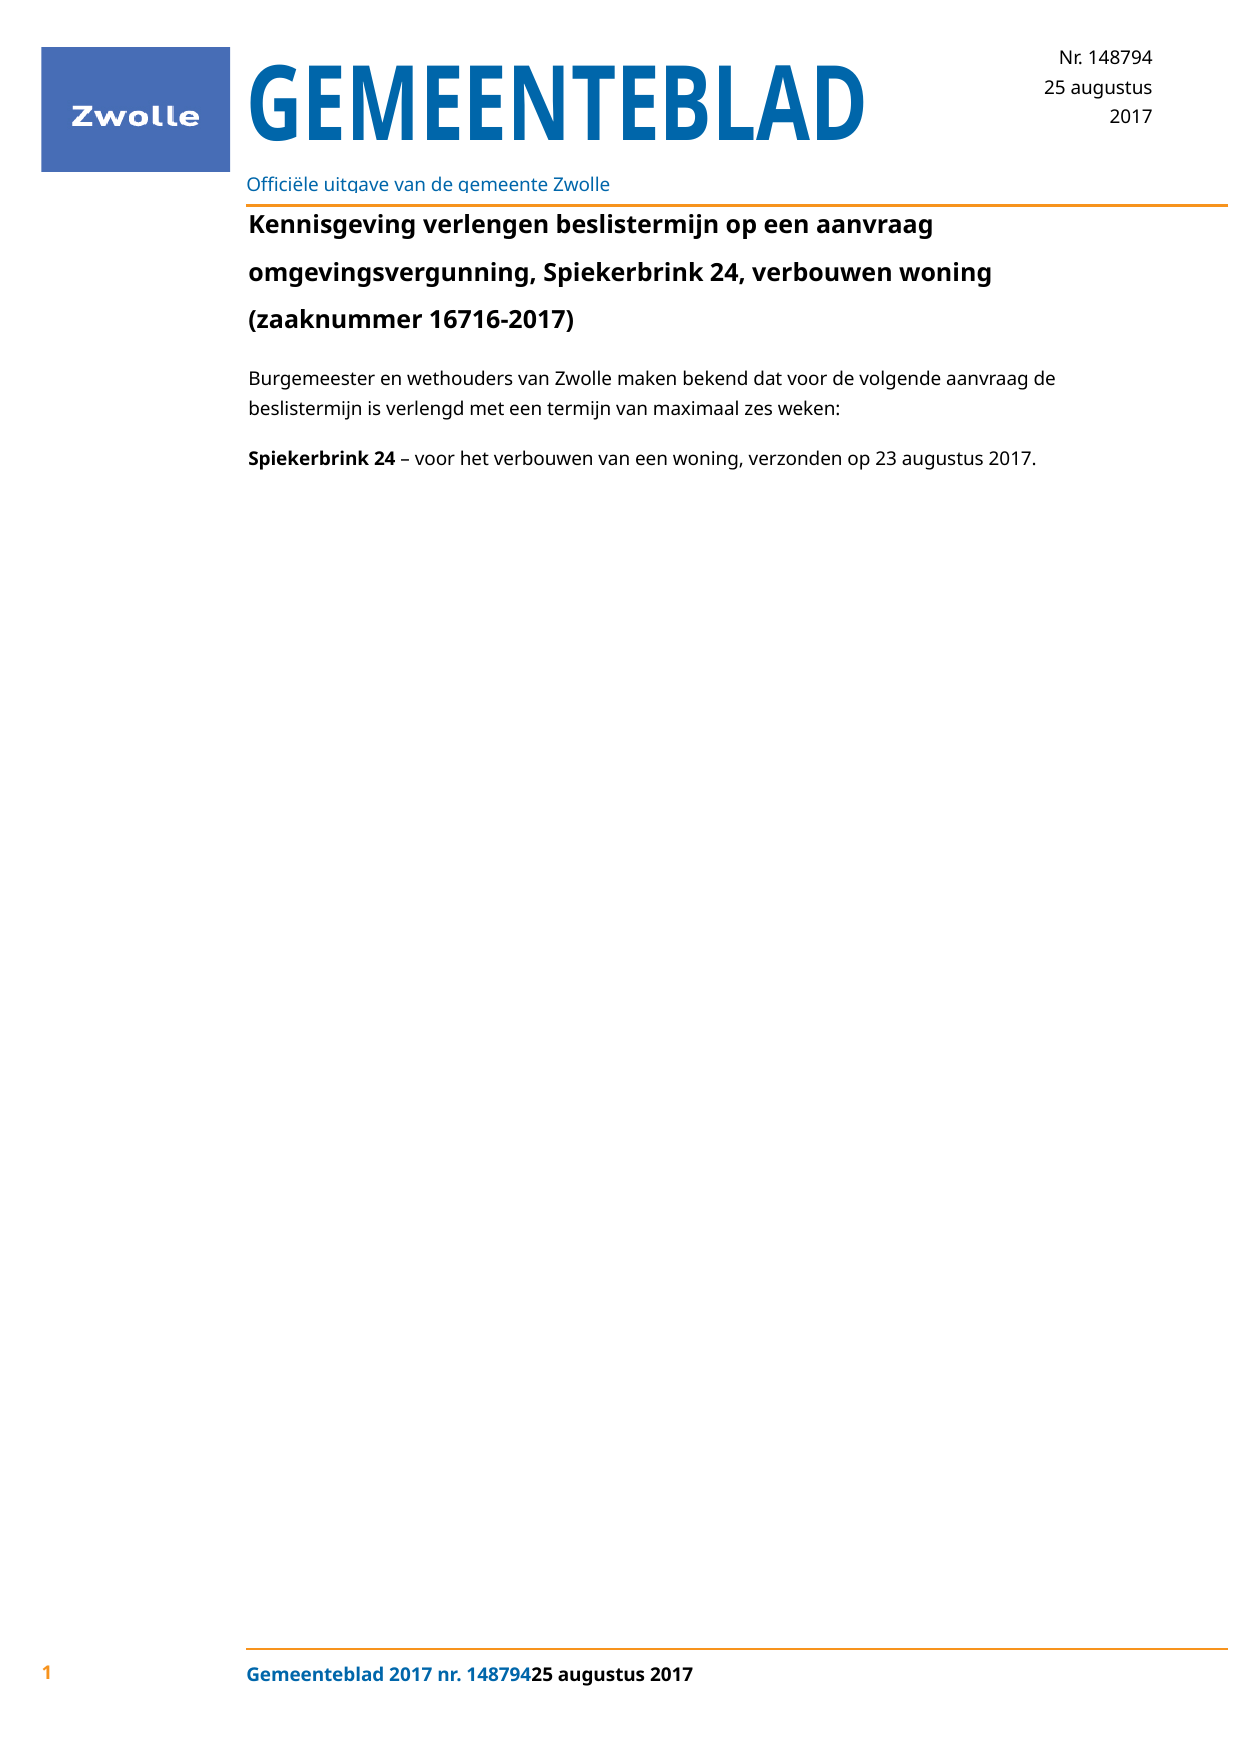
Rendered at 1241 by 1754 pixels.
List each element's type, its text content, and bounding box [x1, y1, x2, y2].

text Burgemeester en wethouders van Zwolle maken bekend dat voor de volgende aanvraag de beslistermijn is verlengd met een termijn van maximaal zes weken: [248, 366, 1152, 421]
text Spiekerbrink 24 – voor het verbouwen van een woning, verzonden op 23 augustus 2017. [248, 446, 1152, 471]
text Kennisgeving verlengen beslistermijn op een aanvraag omgevingsvergunning, Spiekerbrink 24, verbouwen woning (zaaknummer 16716-2017) [248, 207, 1152, 336]
picture [41, 47, 231, 172]
